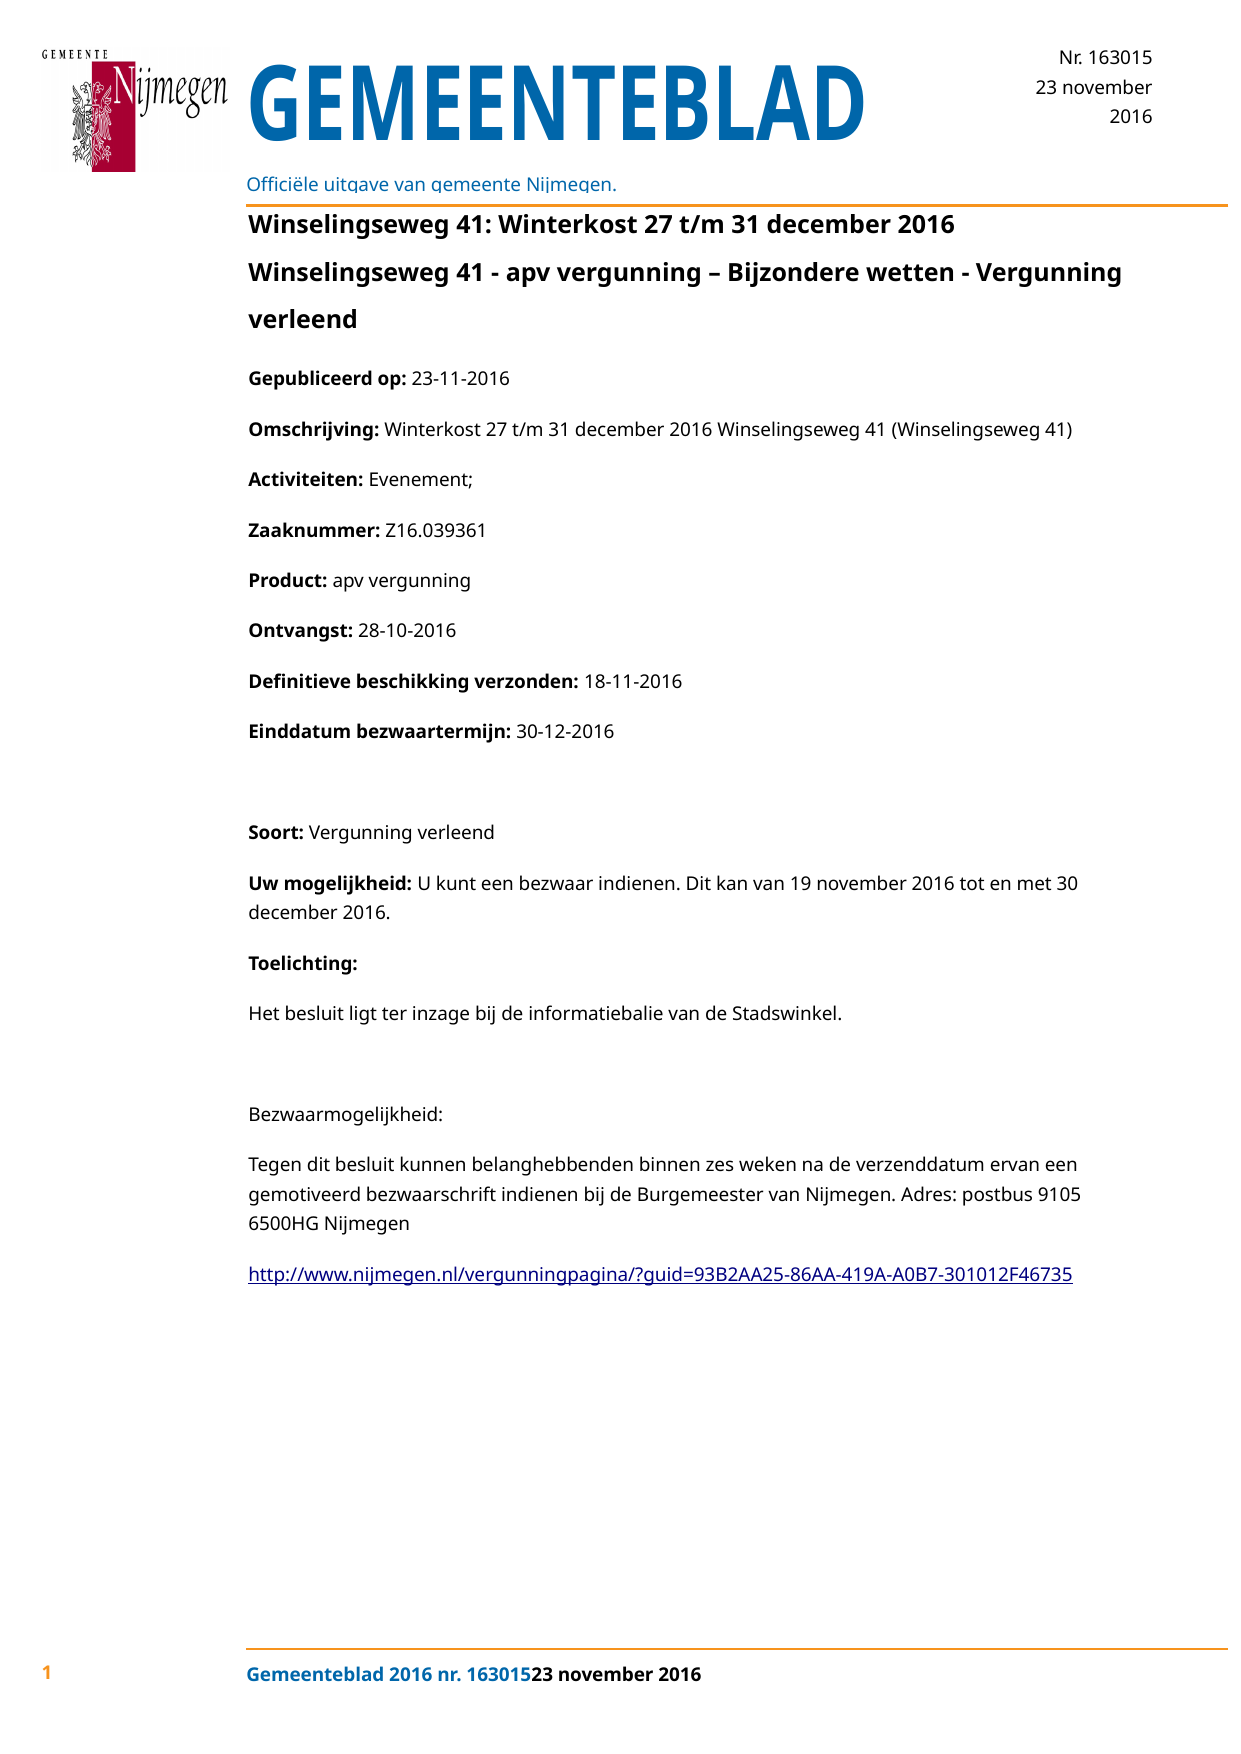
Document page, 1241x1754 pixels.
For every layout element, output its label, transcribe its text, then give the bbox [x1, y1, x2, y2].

text Product: apv vergunning [248, 567, 1152, 593]
text Definitieve beschikking verzonden: 18-11-2016 [248, 668, 1152, 694]
text Bezwaarmogelijkheid: [248, 1101, 1152, 1127]
text Soort: Vergunning verleend [248, 819, 1152, 845]
text Zaaknummer: Z16.039361 [248, 517, 1152, 542]
text Einddatum bezwaartermijn: 30-12-2016 [248, 718, 1152, 744]
text Toelichting: [248, 950, 1152, 975]
text Activiteiten: Evenement; [248, 466, 1152, 492]
text http://www.nijmegen.nl/vergunningpagina/?guid=93B2AA25-86AA-419A-A0B7-301012F46735 [248, 1261, 1152, 1287]
text Uw mogelijkheid: U kunt een bezwaar indienen. Dit kan van 19 november 2016 tot en met 30 december 2016. [248, 870, 1152, 925]
text Omschrijving: Winterkost 27 t/m 31 december 2016 Winselingseweg 41 (Winselingseweg 41) [248, 416, 1152, 442]
text Tegen dit besluit kunnen belanghebbenden binnen zes weken na de verzenddatum ervan een gemotiveerd bezwaarschrift indienen bij de Burgemeester van Nijmegen. Adres: postbus 9105 6500HG Nijmegen [248, 1151, 1152, 1236]
text Ontvangst: 28-10-2016 [248, 618, 1152, 643]
text Winselingseweg 41: Winterkost 27 t/m 31 december 2016 Winselingseweg 41 - apv vergunning – Bijzondere wetten - Vergunning verleend [248, 207, 1152, 336]
text Gepubliceerd op: 23-11-2016 [248, 366, 1152, 391]
picture [41, 47, 231, 172]
text Het besluit ligt ter inzage bij de informatiebalie van de Stadswinkel. [248, 1000, 1152, 1026]
